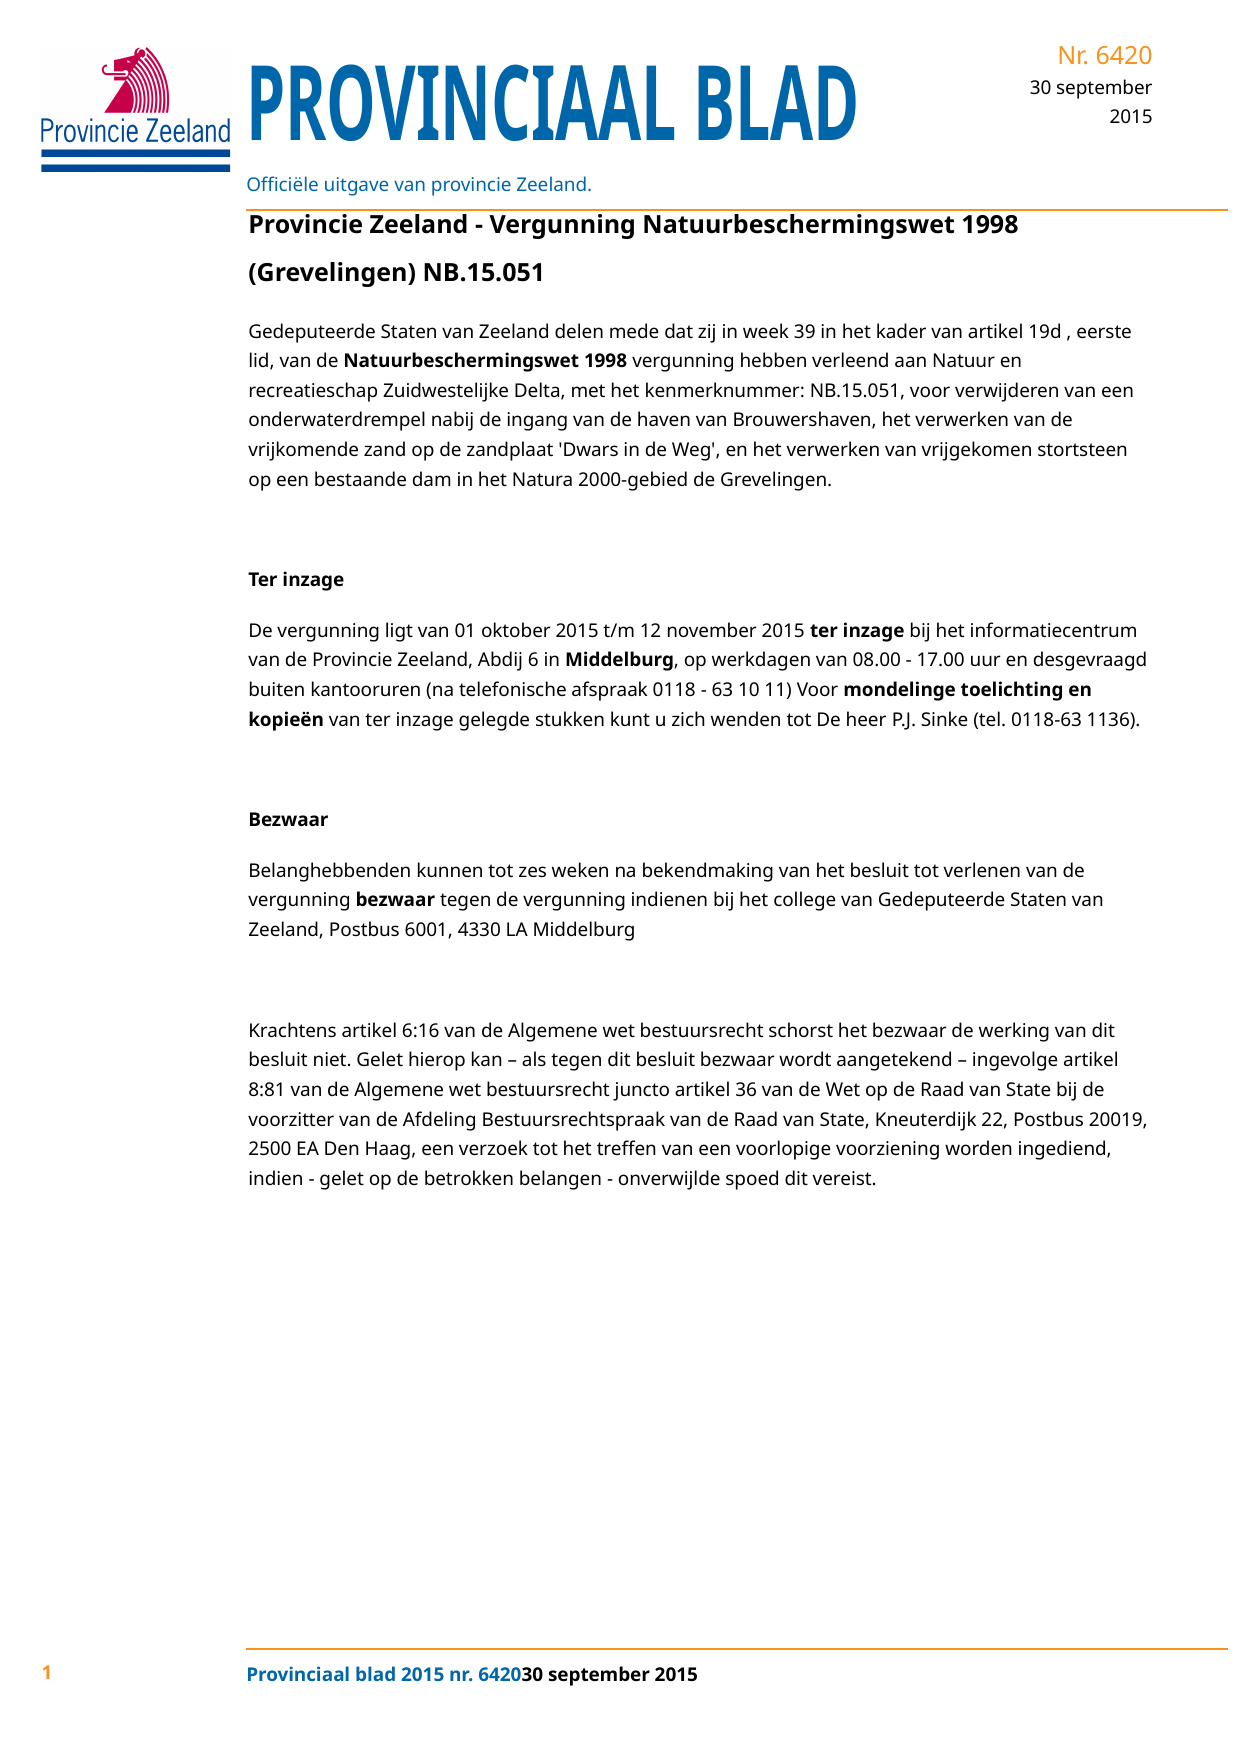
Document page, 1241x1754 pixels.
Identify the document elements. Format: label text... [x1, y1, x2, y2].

text Ter inzage [248, 567, 1152, 592]
picture [41, 47, 231, 172]
text Bezwaar [248, 807, 1152, 832]
text Provincie Zeeland - Vergunning Natuurbeschermingswet 1998 (Grevelingen) NB.15.051 [248, 211, 1152, 288]
text Krachtens artikel 6:16 van de Algemene wet bestuursrecht schorst het bezwaar de werking van dit besluit niet. Gelet hierop kan – als tegen dit besluit bezwaar wordt aangetekend – ingevolge artikel 8:81 van de Algemene wet bestuursrecht juncto artikel 36 van de Wet op de Raad van State bij de voorzitter van de Afdeling Bestuursrechtspraak van de Raad van State, Kneuterdijk 22, Postbus 20019, 2500 EA Den Haag, een verzoek tot het treffen van een voorlopige voorziening worden ingediend, indien - gelet op de betrokken belangen - onverwijlde spoed dit vereist. [248, 1017, 1152, 1191]
text De vergunning ligt van 01 oktober 2015 t/m 12 november 2015 ter inzage bij het informatiecentrum van de Provincie Zeeland, Abdij 6 in Middelburg, op werkdagen van 08.00 - 17.00 uur en desgevraagd buiten kantooruren (na telefonische afspraak 0118 - 63 10 11) Voor mondelinge toelichting en kopieën van ter inzage gelegde stukken kunt u zich wenden tot De heer P.J. Sinke (tel. 0118-63 1136). [248, 617, 1152, 732]
text Gedeputeerde Staten van Zeeland delen mede dat zij in week 39 in het kader van artikel 19d , eerste lid, van de Natuurbeschermingswet 1998 vergunning hebben verleend aan Natuur en recreatieschap Zuidwestelijke Delta, met het kenmerknummer: NB.15.051, voor verwijderen van een onderwaterdrempel nabij de ingang van de haven van Brouwershaven, het verwerken van de vrijkomende zand op de zandplaat 'Dwars in de Weg', en het verwerken van vrijgekomen stortsteen op een bestaande dam in het Natura 2000-gebied de Grevelingen. [248, 318, 1152, 492]
text Belanghebbenden kunnen tot zes weken na bekendmaking van het besluit tot verlenen van de vergunning bezwaar tegen de vergunning indienen bij het college van Gedeputeerde Staten van Zeeland, Postbus 6001, 4330 LA Middelburg [248, 857, 1152, 942]
